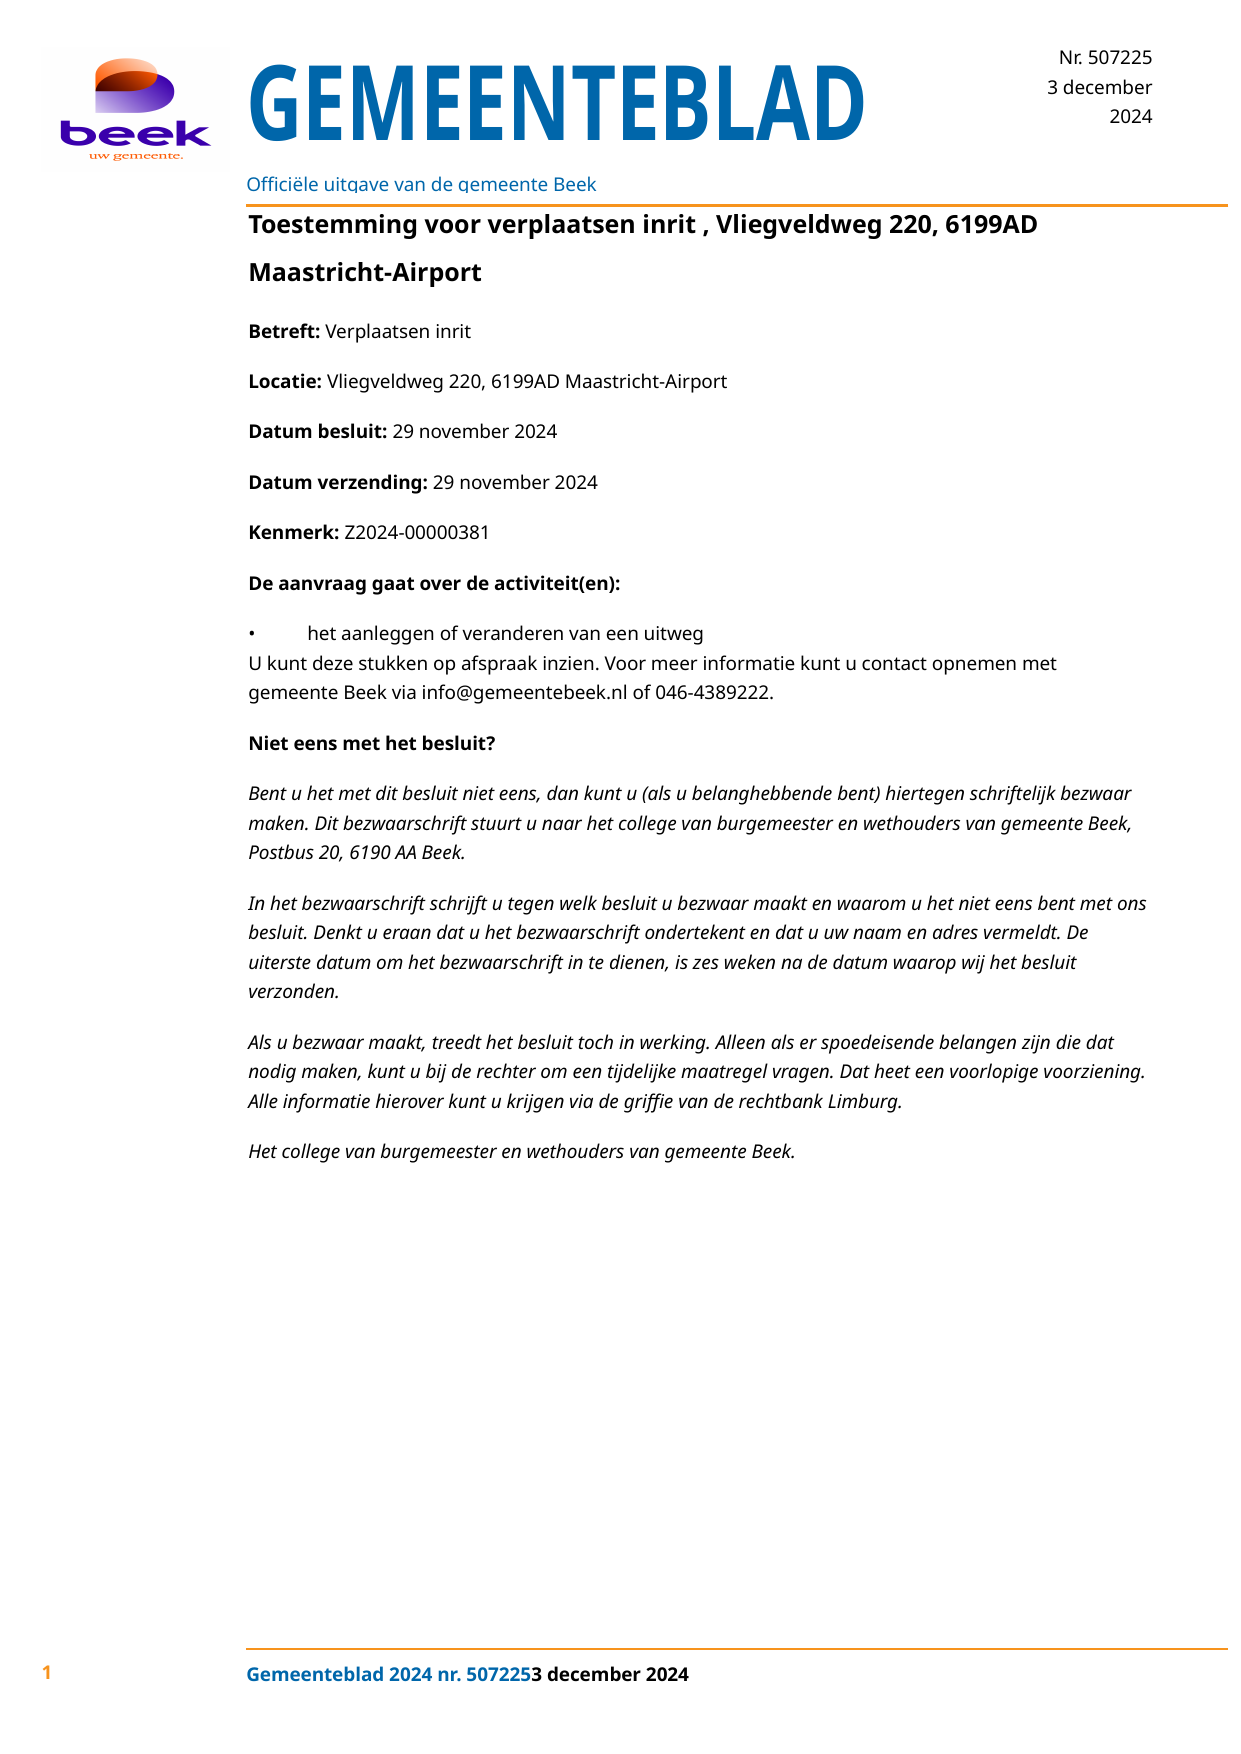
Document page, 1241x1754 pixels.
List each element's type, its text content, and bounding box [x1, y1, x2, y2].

text De aanvraag gaat over de activiteit(en): [248, 570, 1152, 596]
text Datum besluit: 29 november 2024 [248, 419, 1152, 444]
text Toestemming voor verplaatsen inrit , Vliegveldweg 220, 6199AD Maastricht-Airport [248, 207, 1152, 288]
text Betreft: Verplaatsen inrit [248, 318, 1152, 344]
text Niet eens met het besluit? [248, 730, 1152, 756]
list het aanleggen of veranderen van een uitweg [248, 620, 1152, 646]
text Het college van burgemeester en wethouders van gemeente Beek. [248, 1139, 1152, 1164]
text Kenmerk: Z2024-00000381 [248, 519, 1152, 545]
text Bent u het met dit besluit niet eens, dan kunt u (als u belanghebbende bent) hiertegen schriftelijk bezwaar maken. Dit bezwaarschrift stuurt u naar het college van burgemeester en wethouders van gemeente Beek, Postbus 20, 6190 AA Beek. [248, 780, 1152, 865]
text Locatie: Vliegveldweg 220, 6199AD Maastricht-Airport [248, 368, 1152, 394]
picture [41, 47, 231, 172]
text In het bezwaarschrift schrijft u tegen welk besluit u bezwaar maakt en waarom u het niet eens bent met ons besluit. Denkt u eraan dat u het bezwaarschrift ondertekent en dat u uw naam en adres vermeldt. De uiterste datum om het bezwaarschrift in te dienen, is zes weken na de datum waarop wij het besluit verzonden. [248, 890, 1152, 1004]
text U kunt deze stukken op afspraak inzien. Voor meer informatie kunt u contact opnemen met gemeente Beek via info@gemeentebeek.nl of 046-4389222. [248, 650, 1152, 705]
text Als u bezwaar maakt, treedt het besluit toch in werking. Alleen als er spoedeisende belangen zijn die dat nodig maken, kunt u bij de rechter om een tijdelijke maatregel vragen. Dat heet een voorlopige voorziening. Alle informatie hierover kunt u krijgen via de griffie van de rechtbank Limburg. [248, 1029, 1152, 1114]
text Datum verzending: 29 november 2024 [248, 469, 1152, 495]
